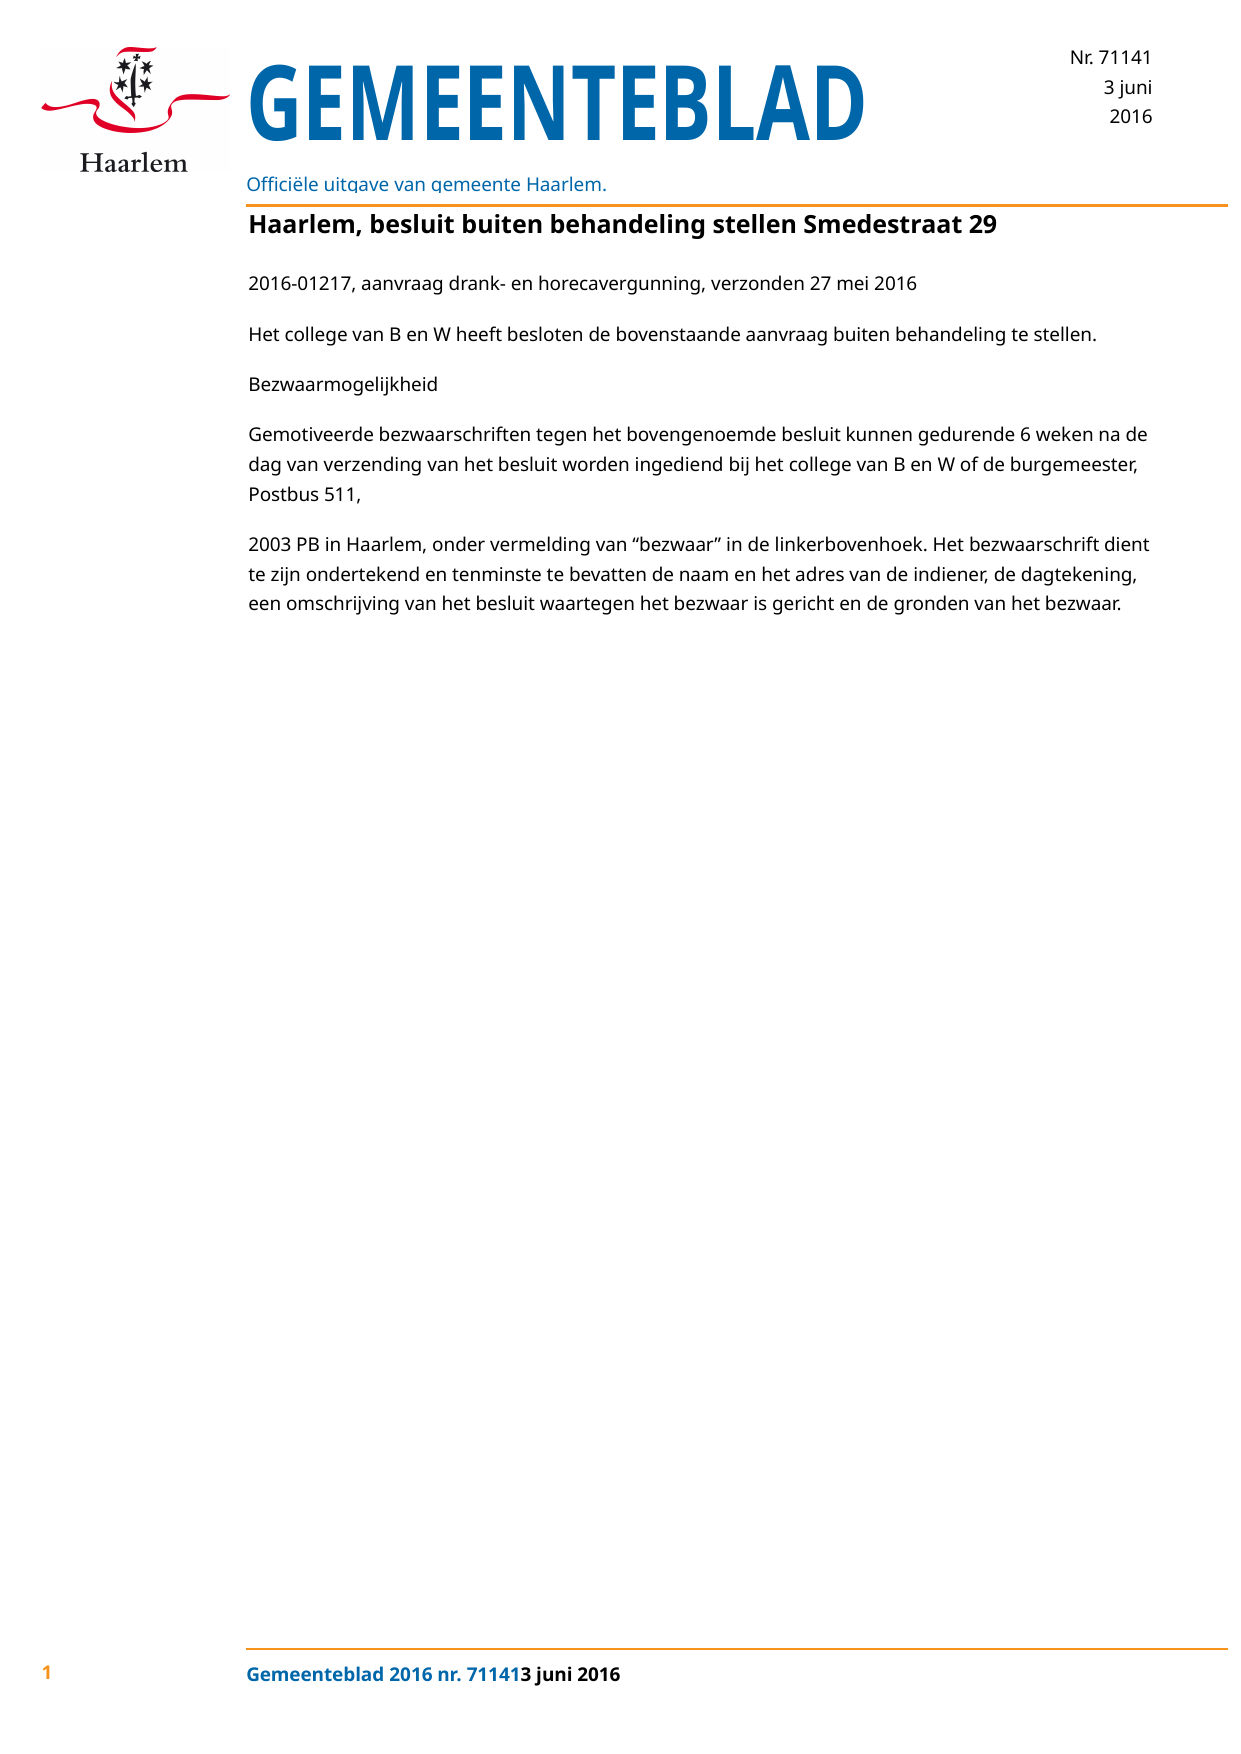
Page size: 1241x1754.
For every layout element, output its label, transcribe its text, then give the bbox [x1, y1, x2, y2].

text Haarlem, besluit buiten behandeling stellen Smedestraat 29 [248, 207, 1152, 241]
text Bezwaarmogelijkheid [248, 371, 1152, 397]
text Het college van B en W heeft besloten de bovenstaande aanvraag buiten behandeling te stellen. [248, 321, 1152, 346]
text 2003 PB in Haarlem, onder vermelding van “bezwaar” in de linkerbovenhoek. Het bezwaarschrift dient te zijn ondertekend en tenminste te bevatten de naam en het adres van de indiener, de dagtekening, een omschrijving van het besluit waartegen het bezwaar is gericht en de gronden van het bezwaar. [248, 531, 1152, 616]
picture [41, 47, 231, 172]
text Gemotiveerde bezwaarschriften tegen het bovengenoemde besluit kunnen gedurende 6 weken na de dag van verzending van het besluit worden ingediend bij het college van B en W of de burgemeester, Postbus 511, [248, 422, 1152, 506]
text 2016-01217, aanvraag drank- en horecavergunning, verzonden 27 mei 2016 [248, 270, 1152, 296]
